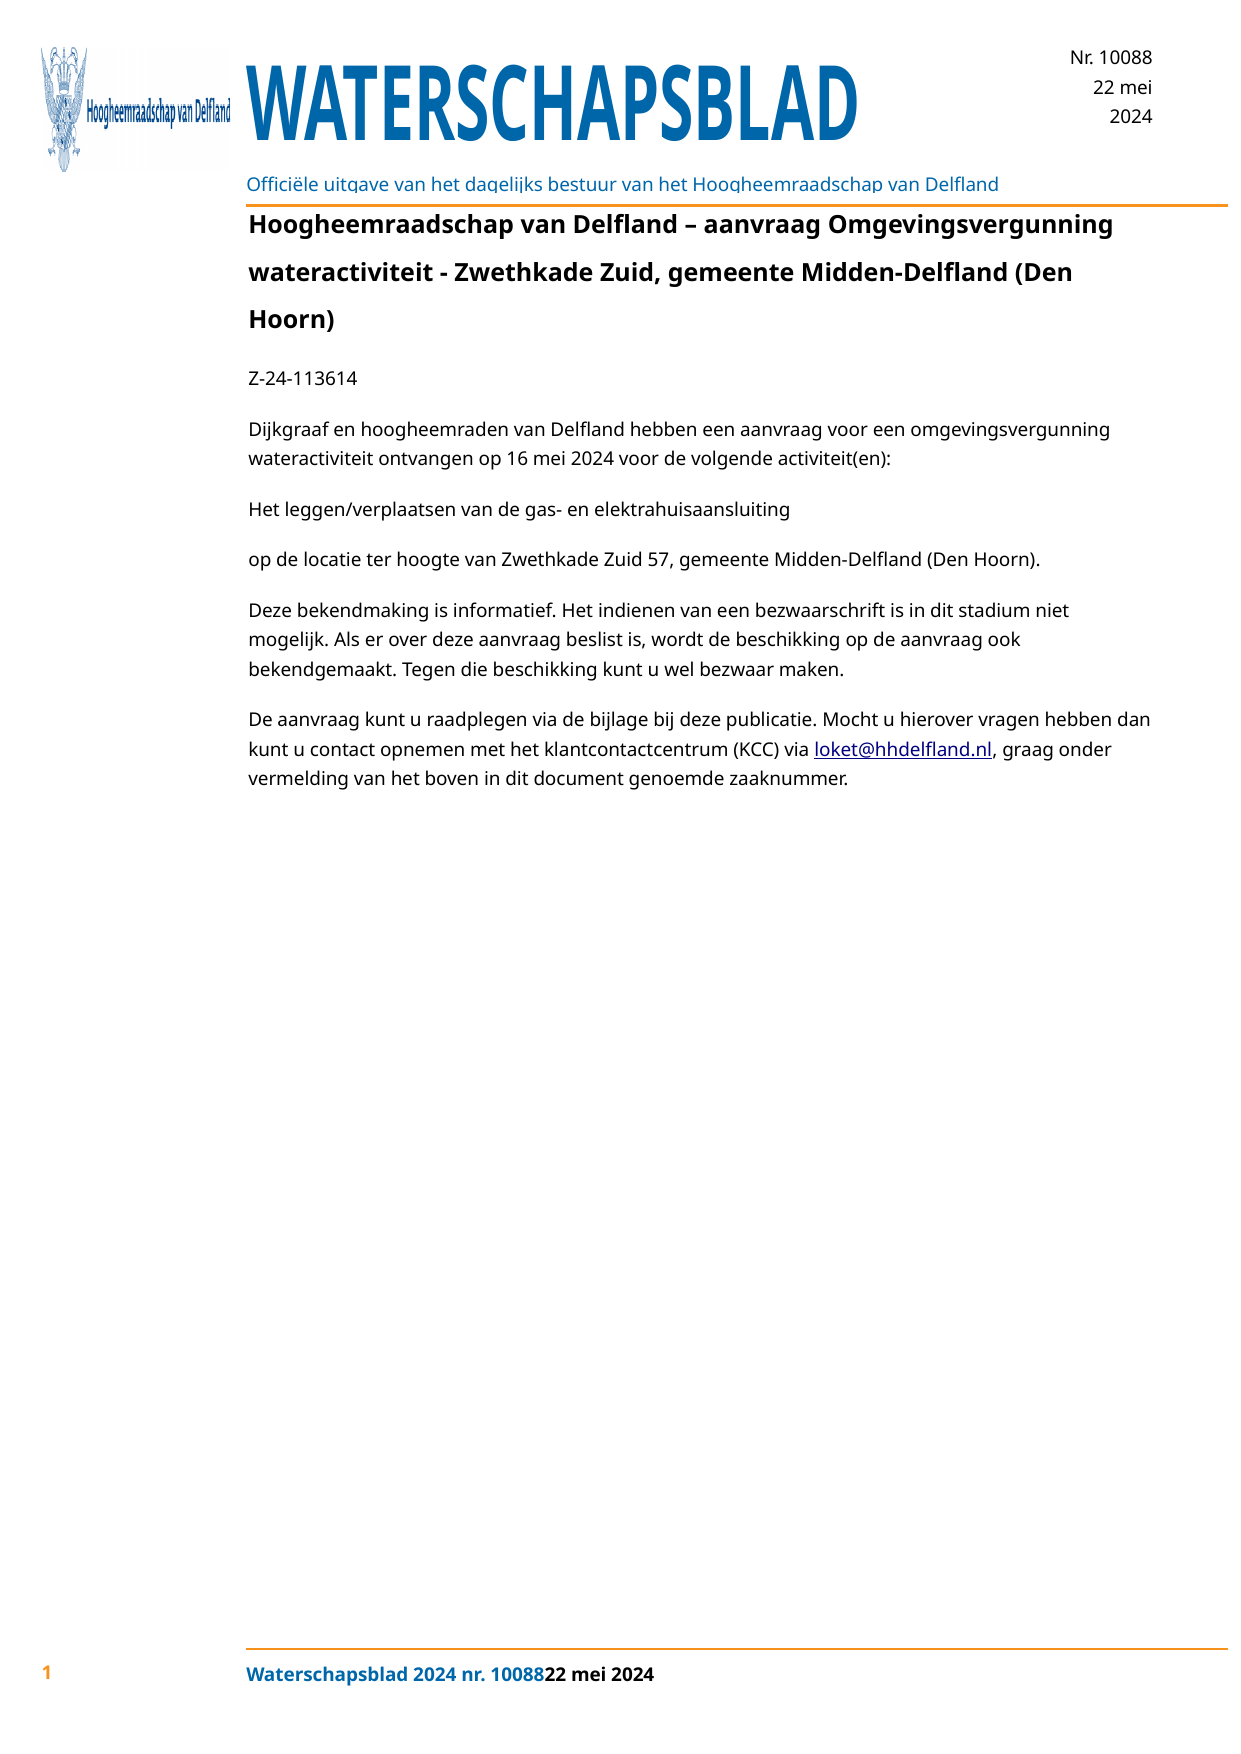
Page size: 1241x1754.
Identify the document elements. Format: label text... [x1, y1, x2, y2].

text Hoogheemraadschap van Delfland – aanvraag Omgevingsvergunning wateractiviteit - Zwethkade Zuid, gemeente Midden-Delfland (Den Hoorn) [248, 207, 1152, 336]
text Het leggen/verplaatsen van de gas- en elektrahuisaansluiting [248, 496, 1152, 522]
picture [41, 47, 231, 172]
text De aanvraag kunt u raadplegen via de bijlage bij deze publicatie. Mocht u hierover vragen hebben dan kunt u contact opnemen met het klantcontactcentrum (KCC) via loket@hhdelfland.nl, graag onder vermelding van het boven in dit document genoemde zaaknummer. [248, 706, 1152, 791]
text Dijkgraaf en hoogheemraden van Delfland hebben een aanvraag voor een omgevingsvergunning wateractiviteit ontvangen op 16 mei 2024 voor de volgende activiteit(en): [248, 416, 1152, 471]
text Deze bekendmaking is informatief. Het indienen van een bezwaarschrift is in dit stadium niet mogelijk. Als er over deze aanvraag beslist is, wordt de beschikking op de aanvraag ook bekendgemaakt. Tegen die beschikking kunt u wel bezwaar maken. [248, 597, 1152, 682]
text op de locatie ter hoogte van Zwethkade Zuid 57, gemeente Midden-Delfland (Den Hoorn). [248, 546, 1152, 572]
text Z-24-113614 [248, 366, 1152, 391]
